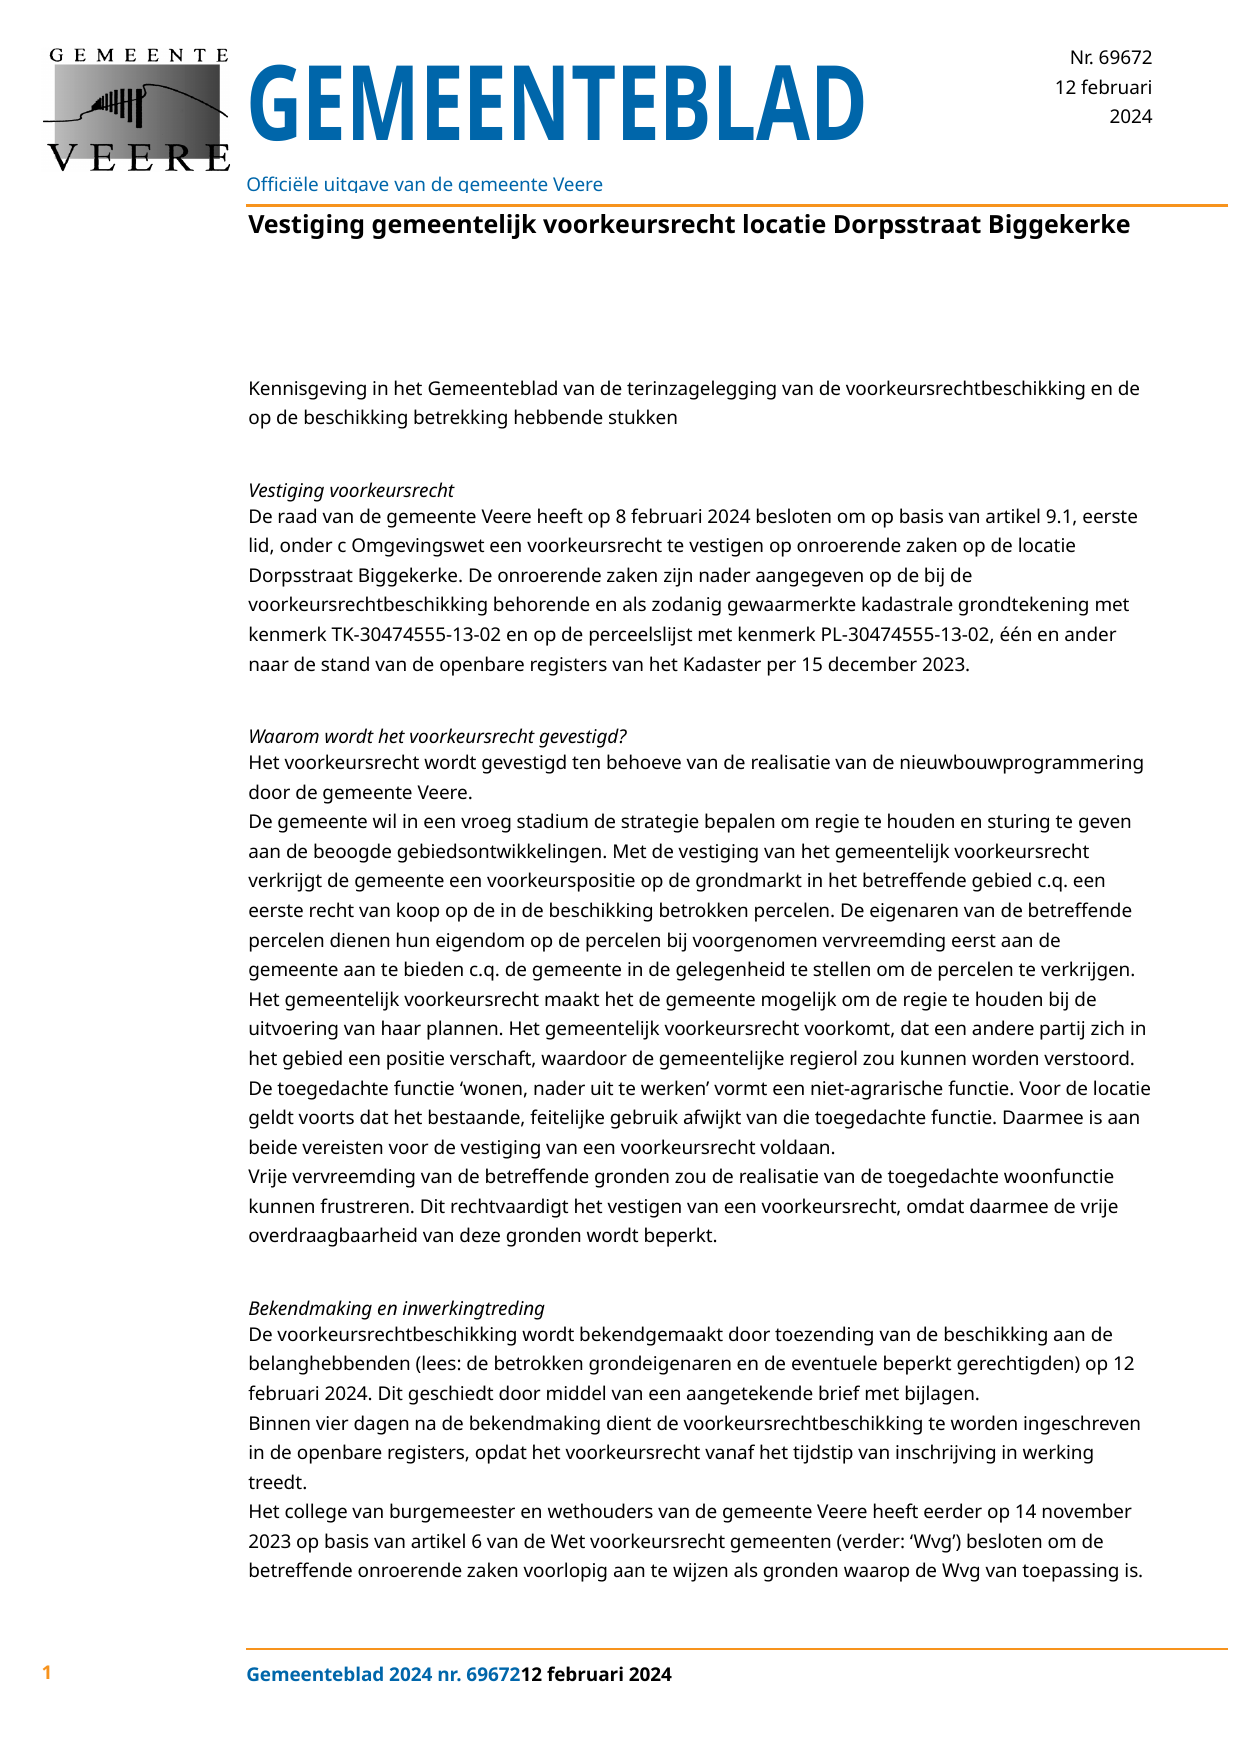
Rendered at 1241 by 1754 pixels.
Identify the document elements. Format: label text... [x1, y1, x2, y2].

text De voorkeursrechtbeschikking wordt bekendgemaakt door toezending van de beschikking aan de belanghebbenden (lees: de betrokken grondeigenaren en de eventuele beperkt gerechtigden) op 12 februari 2024. Dit geschiedt door middel van een aangetekende brief met bijlagen. [248, 1321, 1152, 1406]
text Binnen vier dagen na de bekendmaking dient de voorkeursrechtbeschikking te worden ingeschreven in de openbare registers, opdat het voorkeursrecht vanaf het tijdstip van inschrijving in werking treedt. [248, 1410, 1152, 1495]
text Vestiging voorkeursrecht [248, 477, 1152, 503]
text De raad van de gemeente Veere heeft op 8 februari 2024 besloten om op basis van artikel 9.1, eerste lid, onder c Omgevingswet een voorkeursrecht te vestigen op onroerende zaken op de locatie Dorpsstraat Biggekerke. De onroerende zaken zijn nader aangegeven op de bij de voorkeursrechtbeschikking behorende en als zodanig gewaarmerkte kadastrale grondtekening met kenmerk TK-30474555-13-02 en op de perceelslijst met kenmerk PL-30474555-13-02, één en ander naar de stand van de openbare registers van het Kadaster per 15 december 2023. [248, 503, 1152, 677]
text Vestiging gemeentelijk voorkeursrecht locatie Dorpsstraat Biggekerke [248, 207, 1152, 241]
text De toegedachte functie ‘wonen, nader uit te werken’ vormt een niet-agrarische functie. Voor de locatie geldt voorts dat het bestaande, feitelijke gebruik afwijkt van die toegedachte functie. Daarmee is aan beide vereisten voor de vestiging van een voorkeursrecht voldaan. [248, 1075, 1152, 1159]
text Vrije vervreemding van de betreffende gronden zou de realisatie van de toegedachte woonfunctie kunnen frustreren. Dit rechtvaardigt het vestigen van een voorkeursrecht, omdat daarmee de vrije overdraagbaarheid van deze gronden wordt beperkt. [248, 1163, 1152, 1248]
text Kennisgeving in het Gemeenteblad van de terinzagelegging van de voorkeursrechtbeschikking en de op de beschikking betrekking hebbende stukken [248, 375, 1152, 430]
text Het voorkeursrecht wordt gevestigd ten behoeve van de realisatie van de nieuwbouwprogrammering door de gemeente Veere. [248, 749, 1152, 804]
text Bekendmaking en inwerkingtreding [248, 1295, 1152, 1321]
text De gemeente wil in een vroeg stadium de strategie bepalen om regie te houden en sturing te geven aan de beoogde gebiedsontwikkelingen. Met de vestiging van het gemeentelijk voorkeursrecht verkrijgt de gemeente een voorkeurspositie op de grondmarkt in het betreffende gebied c.q. een eerste recht van koop op de in de beschikking betrokken percelen. De eigenaren van de betreffende percelen dienen hun eigendom op de percelen bij voorgenomen vervreemding eerst aan de gemeente aan te bieden c.q. de gemeente in de gelegenheid te stellen om de percelen te verkrijgen. Het gemeentelijk voorkeursrecht maakt het de gemeente mogelijk om de regie te houden bij de uitvoering van haar plannen. Het gemeentelijk voorkeursrecht voorkomt, dat een andere partij zich in het gebied een positie verschaft, waardoor de gemeentelijke regierol zou kunnen worden verstoord. [248, 808, 1152, 1071]
text Waarom wordt het voorkeursrecht gevestigd? [248, 723, 1152, 749]
picture [41, 47, 231, 172]
text Het college van burgemeester en wethouders van de gemeente Veere heeft eerder op 14 november 2023 op basis van artikel 6 van de Wet voorkeursrecht gemeenten (verder: ‘Wvg’) besloten om de betreffende onroerende zaken voorlopig aan te wijzen als gronden waarop de Wvg van toepassing is. [248, 1498, 1152, 1583]
